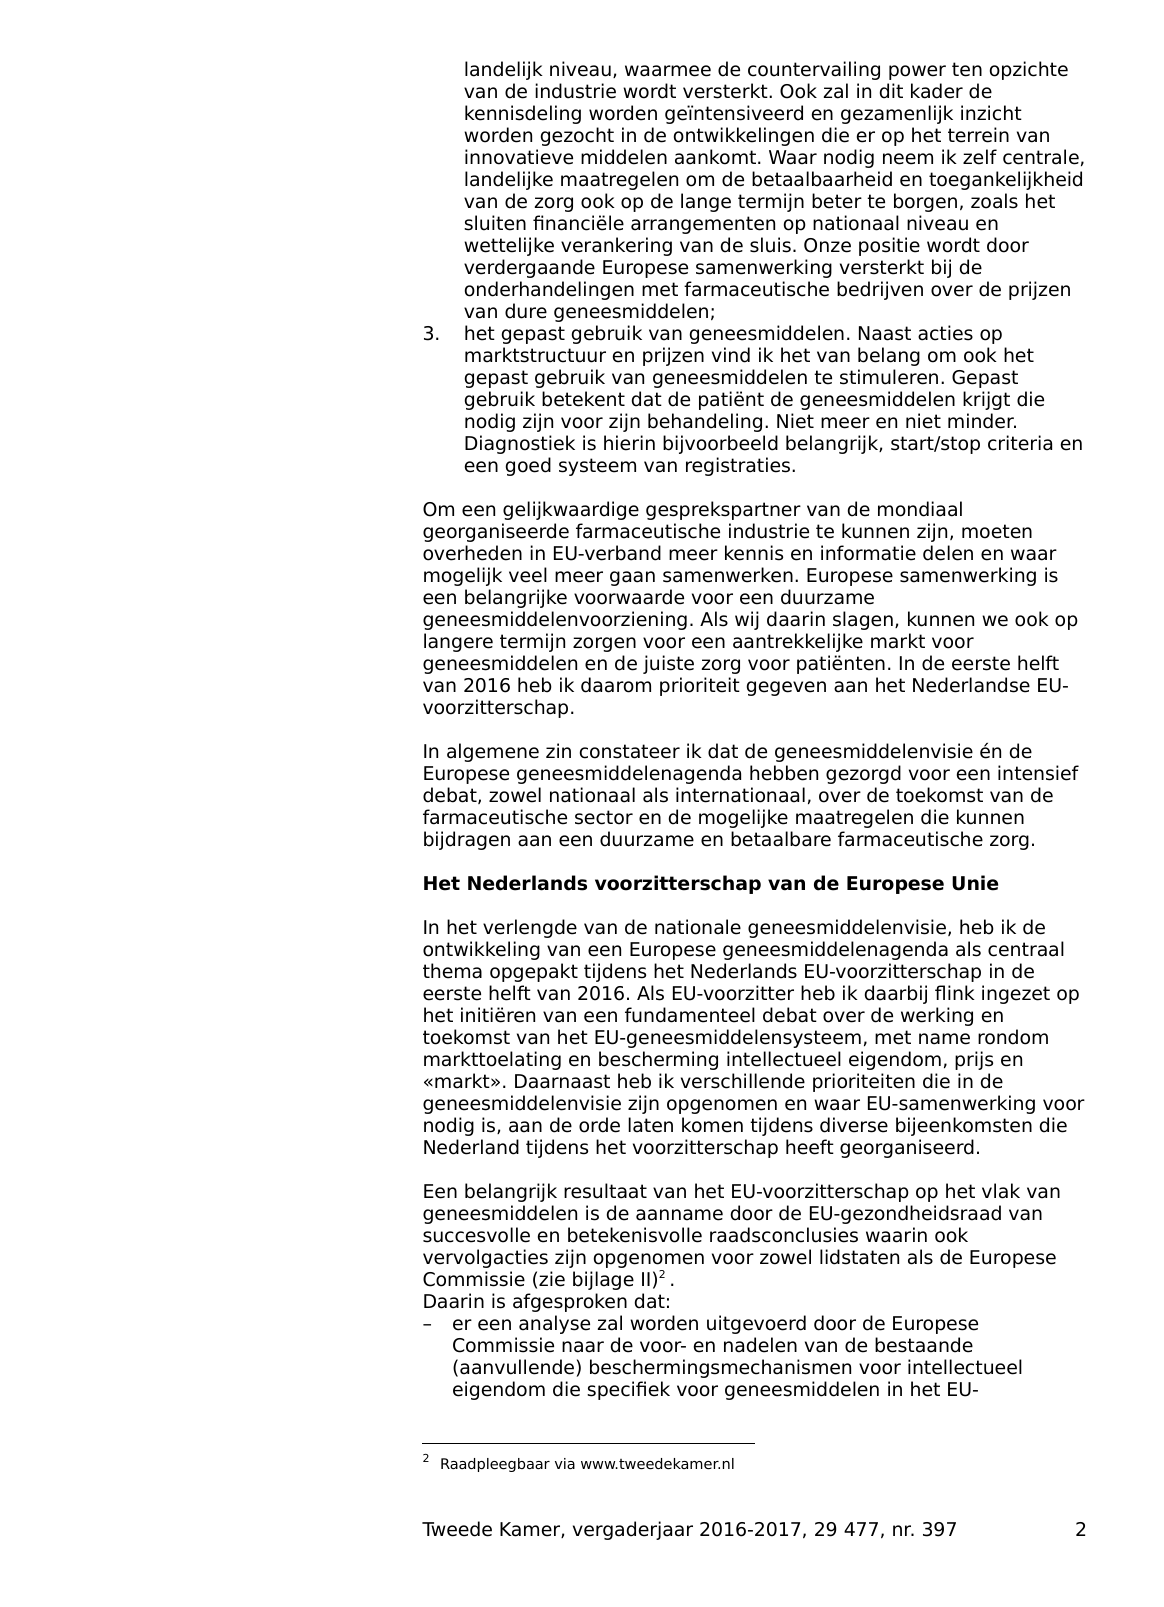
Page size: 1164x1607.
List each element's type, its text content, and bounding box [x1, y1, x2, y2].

text In algemene zin constateer ik dat de geneesmiddelenvisie én de Europese geneesmiddelenagenda hebben gezorgd voor een intensief debat, zowel nationaal als internationaal, over de toekomst van de farmaceutische sector en de mogelijke maatregelen die kunnen bijdragen aan een duurzame en betaalbare farmaceutische zorg. [422, 741, 1087, 851]
text Om een gelijkwaardige gesprekspartner van de mondiaal georganiseerde farmaceutische industrie te kunnen zijn, moeten overheden in EU-verband meer kennis en informatie delen en waar mogelijk veel meer gaan samenwerken. Europese samenwerking is een belangrijke voorwaarde voor een duurzame geneesmiddelenvoorziening. Als wij daarin slagen, kunnen we ook op langere termijn zorgen voor een aantrekkelijke markt voor geneesmiddelen en de juiste zorg voor patiënten. In de eerste helft van 2016 heb ik daarom prioriteit gegeven aan het Nederlandse EU-voorzitterschap. [422, 499, 1087, 719]
text In het verlengde van de nationale geneesmiddelenvisie, heb ik de ontwikkeling van een Europese geneesmiddelenagenda als centraal thema opgepakt tijdens het Nederlands EU-voorzitterschap in de eerste helft van 2016. Als EU-voorzitter heb ik daarbij flink ingezet op het initiëren van een fundamenteel debat over de werking en toekomst van het EU-geneesmiddelensysteem, met name rondom markttoelating en bescherming intellectueel eigendom, prijs en «markt». Daarnaast heb ik verschillende prioriteiten die in de geneesmiddelenvisie zijn opgenomen en waar EU-samenwerking voor nodig is, aan de orde laten komen tijdens diverse bijeenkomsten die Nederland tijdens het voorzitterschap heeft georganiseerd. [422, 917, 1087, 1159]
text Daarin is afgesproken dat: [422, 1291, 1087, 1313]
subtitle Het Nederlands voorzitterschap van de Europese Unie [422, 873, 1087, 895]
text Raadpleegbaar via www.tweedekamer.nl [422, 1452, 1087, 1474]
text Een belangrijk resultaat van het EU-voorzitterschap op het vlak van geneesmiddelen is de aanname door de EU-gezondheidsraad van succesvolle en betekenisvolle raadsconclusies waarin ook vervolgacties zijn opgenomen voor zowel lidstaten als de Europese Commissie (zie bijlage II). [422, 1181, 1087, 1291]
text landelijk niveau, waarmee de countervailing power ten opzichte van de industrie wordt versterkt. Ook zal in dit kader de kennisdeling worden geïntensiveerd en gezamenlijk inzicht worden gezocht in de ontwikkelingen die er op het terrein van innovatieve middelen aankomt. Waar nodig neem ik zelf centrale, landelijke maatregelen om de betaalbaarheid en toegankelijkheid van de zorg ook op de lange termijn beter te borgen, zoals het sluiten financiële arrangementen op nationaal niveau en wettelijke verankering van de sluis. Onze positie wordt door verdergaande Europese samenwerking versterkt bij de onderhandelingen met farmaceutische bedrijven over de prijzen van dure geneesmiddelen; [422, 59, 1087, 323]
text 3. het gepast gebruik van geneesmiddelen. Naast acties op marktstructuur en prijzen vind ik het van belang om ook het gepast gebruik van geneesmiddelen te stimuleren. Gepast gebruik betekent dat de patiënt de geneesmiddelen krijgt die nodig zijn voor zijn behandeling. Niet meer en niet minder. Diagnostiek is hierin bijvoorbeeld belangrijk, start/stop criteria en een goed systeem van registraties. [422, 323, 1087, 477]
text – er een analyse zal worden uitgevoerd door de Europese Commissie naar de voor- en nadelen van de bestaande (aanvullende) beschermingsmechanismen voor intellectueel eigendom die specifiek voor geneesmiddelen in het EU- [422, 1313, 1087, 1401]
